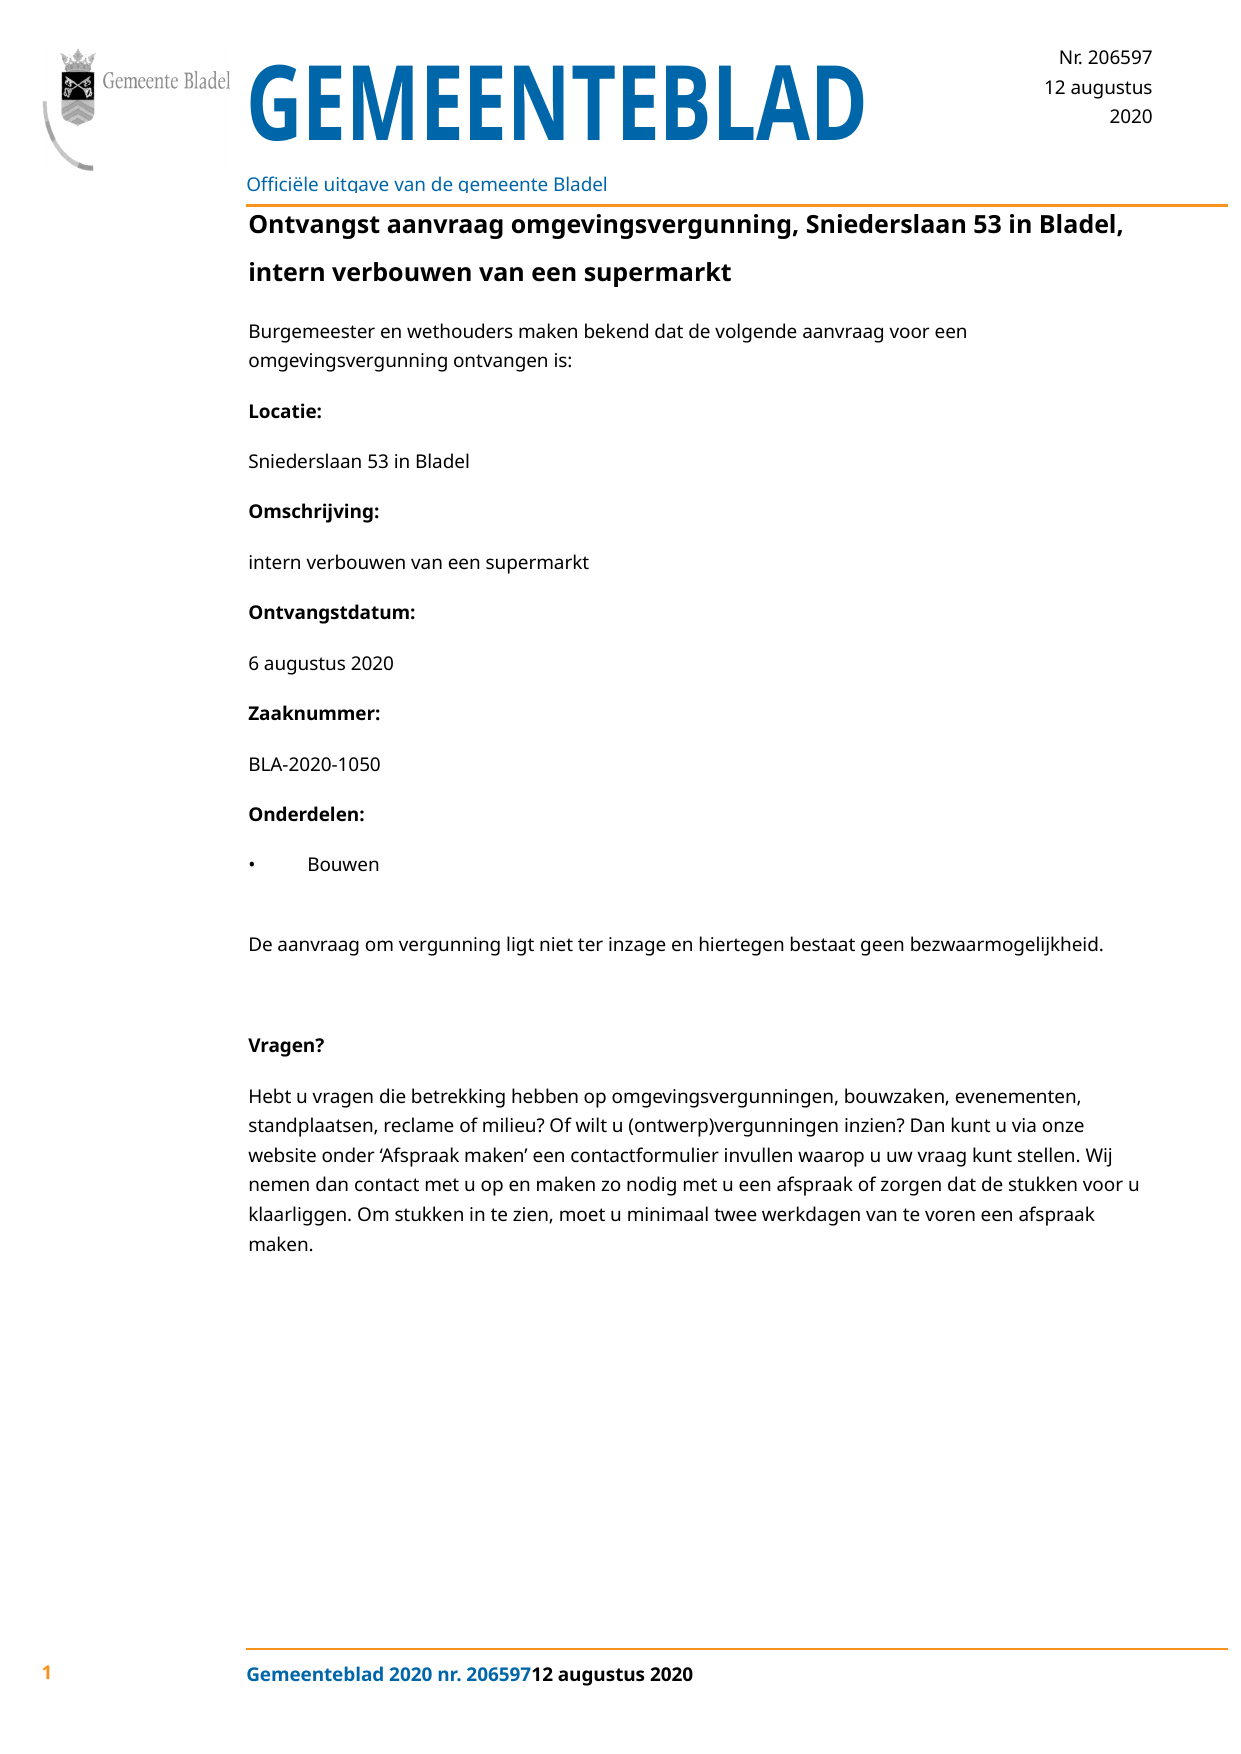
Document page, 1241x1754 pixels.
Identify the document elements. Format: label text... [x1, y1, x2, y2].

text Zaaknummer: [248, 700, 1152, 726]
text 6 augustus 2020 [248, 650, 1152, 676]
text De aanvraag om vergunning ligt niet ter inzage en hiertegen bestaat geen bezwaarmogelijkheid. [248, 932, 1152, 957]
text Hebt u vragen die betrekking hebben op omgevingsvergunningen, bouwzaken, evenementen, standplaatsen, reclame of milieu? Of wilt u (ontwerp)vergunningen inzien? Dan kunt u via onze website onder ‘Afspraak maken’ een contactformulier invullen waarop u uw vraag kunt stellen. Wij nemen dan contact met u op en maken zo nodig met u een afspraak of zorgen dat de stukken voor u klaarliggen. Om stukken in te zien, moet u minimaal twee werkdagen van te voren een afspraak maken. [248, 1083, 1152, 1257]
text Ontvangstdatum: [248, 599, 1152, 625]
text Burgemeester en wethouders maken bekend dat de volgende aanvraag voor een omgevingsvergunning ontvangen is: [248, 318, 1152, 373]
text Ontvangst aanvraag omgevingsvergunning, Sniederslaan 53 in Bladel, intern verbouwen van een supermarkt [248, 207, 1152, 288]
picture [41, 47, 231, 172]
text Locatie: [248, 398, 1152, 424]
text Onderdelen: [248, 801, 1152, 827]
text Sniederslaan 53 in Bladel [248, 448, 1152, 474]
text Vragen? [248, 1032, 1152, 1058]
text intern verbouwen van een supermarkt [248, 549, 1152, 575]
text Omschrijving: [248, 499, 1152, 524]
list Bouwen [248, 852, 1152, 877]
text BLA-2020-1050 [248, 751, 1152, 777]
